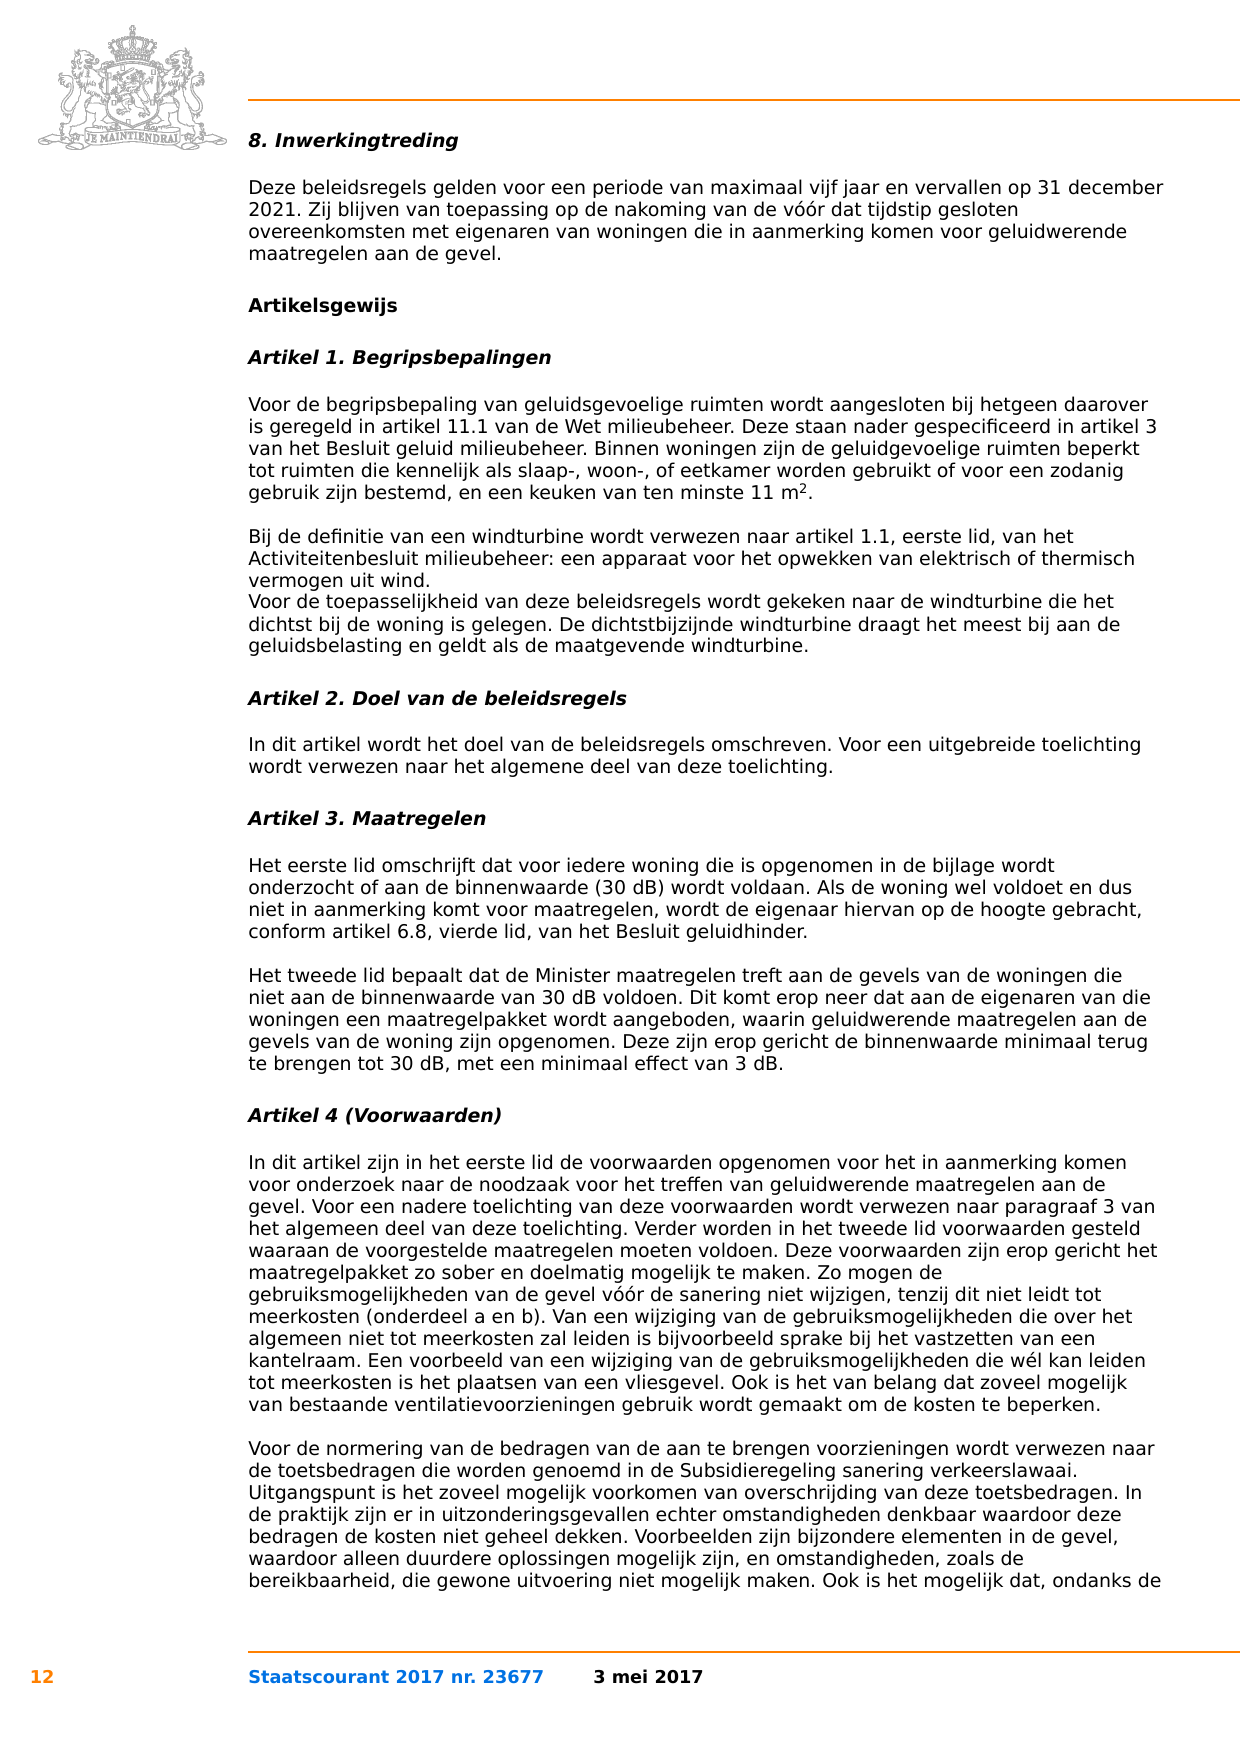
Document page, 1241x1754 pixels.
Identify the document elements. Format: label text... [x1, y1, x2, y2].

subtitle Artikel 4 (Voorwaarden) [248, 1105, 1163, 1127]
text In dit artikel zijn in het eerste lid de voorwaarden opgenomen voor het in aanmerking komen voor onderzoek naar de noodzaak voor het treffen van geluidwerende maatregelen aan de gevel. Voor een nadere toelichting van deze voorwaarden wordt verwezen naar paragraaf 3 van het algemeen deel van deze toelichting. Verder worden in het tweede lid voorwaarden gesteld waaraan de voorgestelde maatregelen moeten voldoen. Deze voorwaarden zijn erop gericht het maatregelpakket zo sober en doelmatig mogelijk te maken. Zo mogen de gebruiksmogelijkheden van de gevel vóór de sanering niet wijzigen, tenzij dit niet leidt tot meerkosten (onderdeel a en b). Van een wijziging van de gebruiksmogelijkheden die over het algemeen niet tot meerkosten zal leiden is bijvoorbeeld sprake bij het vastzetten van een kantelraam. Een voorbeeld van een wijziging van de gebruiksmogelijkheden die wél kan leiden tot meerkosten is het plaatsen van een vliesgevel. Ook is het van belang dat zoveel mogelijk van bestaande ventilatievoorzieningen gebruik wordt gemaakt om de kosten te beperken. [248, 1152, 1163, 1416]
subtitle Artikel 1. Begripsbepalingen [248, 347, 1163, 369]
text Voor de begripsbepaling van geluidsgevoelige ruimten wordt aangesloten bij hetgeen daarover is geregeld in artikel 11.1 van de Wet milieubeheer. Deze staan nader gespecificeerd in artikel 3 van het Besluit geluid milieubeheer. Binnen woningen zijn de geluidgevoelige ruimten beperkt tot ruimten die kennelijk als slaap-, woon-, of eetkamer worden gebruikt of voor een zodanig gebruik zijn bestemd, en een keuken van ten minste 11 m2. [248, 394, 1163, 504]
subtitle 8. Inwerkingtreding [248, 130, 1163, 152]
text In dit artikel wordt het doel van de beleidsregels omschreven. Voor een uitgebreide toelichting wordt verwezen naar het algemene deel van deze toelichting. [248, 734, 1163, 778]
text Deze beleidsregels gelden voor een periode van maximaal vijf jaar en vervallen op 31 december 2021. Zij blijven van toepassing op de nakoming van de vóór dat tijdstip gesloten overeenkomsten met eigenaren van woningen die in aanmerking komen voor geluidwerende maatregelen aan de gevel. [248, 177, 1163, 265]
subtitle Artikelsgewijs [248, 295, 1163, 317]
text Het eerste lid omschrijft dat voor iedere woning die is opgenomen in de bijlage wordt onderzocht of aan de binnenwaarde (30 dB) wordt voldaan. Als de woning wel voldoet en dus niet in aanmerking komt voor maatregelen, wordt de eigenaar hiervan op de hoogte gebracht, conform artikel 6.8, vierde lid, van het Besluit geluidhinder. [248, 855, 1163, 943]
text Voor de toepasselijkheid van deze beleidsregels wordt gekeken naar de windturbine die het dichtst bij de woning is gelegen. De dichtstbijzijnde windturbine draagt het meest bij aan de geluidsbelasting en geldt als de maatgevende windturbine. [248, 591, 1163, 657]
subtitle Artikel 2. Doel van de beleidsregels [248, 687, 1163, 709]
text Voor de normering van de bedragen van de aan te brengen voorzieningen wordt verwezen naar de toetsbedragen die worden genoemd in de Subsidieregeling sanering verkeerslawaai. Uitgangspunt is het zoveel mogelijk voorkomen van overschrijding van deze toetsbedragen. In de praktijk zijn er in uitzonderingsgevallen echter omstandigheden denkbaar waardoor deze bedragen de kosten niet geheel dekken. Voorbeelden zijn bijzondere elementen in de gevel, waardoor alleen duurdere oplossingen mogelijk zijn, en omstandigheden, zoals de bereikbaarheid, die gewone uitvoering niet mogelijk maken. Ook is het mogelijk dat, ondanks de [248, 1438, 1163, 1591]
picture [38, 25, 227, 150]
text Het tweede lid bepaalt dat de Minister maatregelen treft aan de gevels van de woningen die niet aan de binnenwaarde van 30 dB voldoen. Dit komt erop neer dat aan de eigenaren van die woningen een maatregelpakket wordt aangeboden, waarin geluidwerende maatregelen aan de gevels van de woning zijn opgenomen. Deze zijn erop gericht de binnenwaarde minimaal terug te brengen tot 30 dB, met een minimaal effect van 3 dB. [248, 965, 1163, 1075]
text Bij de definitie van een windturbine wordt verwezen naar artikel 1.1, eerste lid, van het Activiteitenbesluit milieubeheer: een apparaat voor het opwekken van elektrisch of thermisch vermogen uit wind. [248, 526, 1163, 591]
subtitle Artikel 3. Maatregelen [248, 808, 1163, 830]
